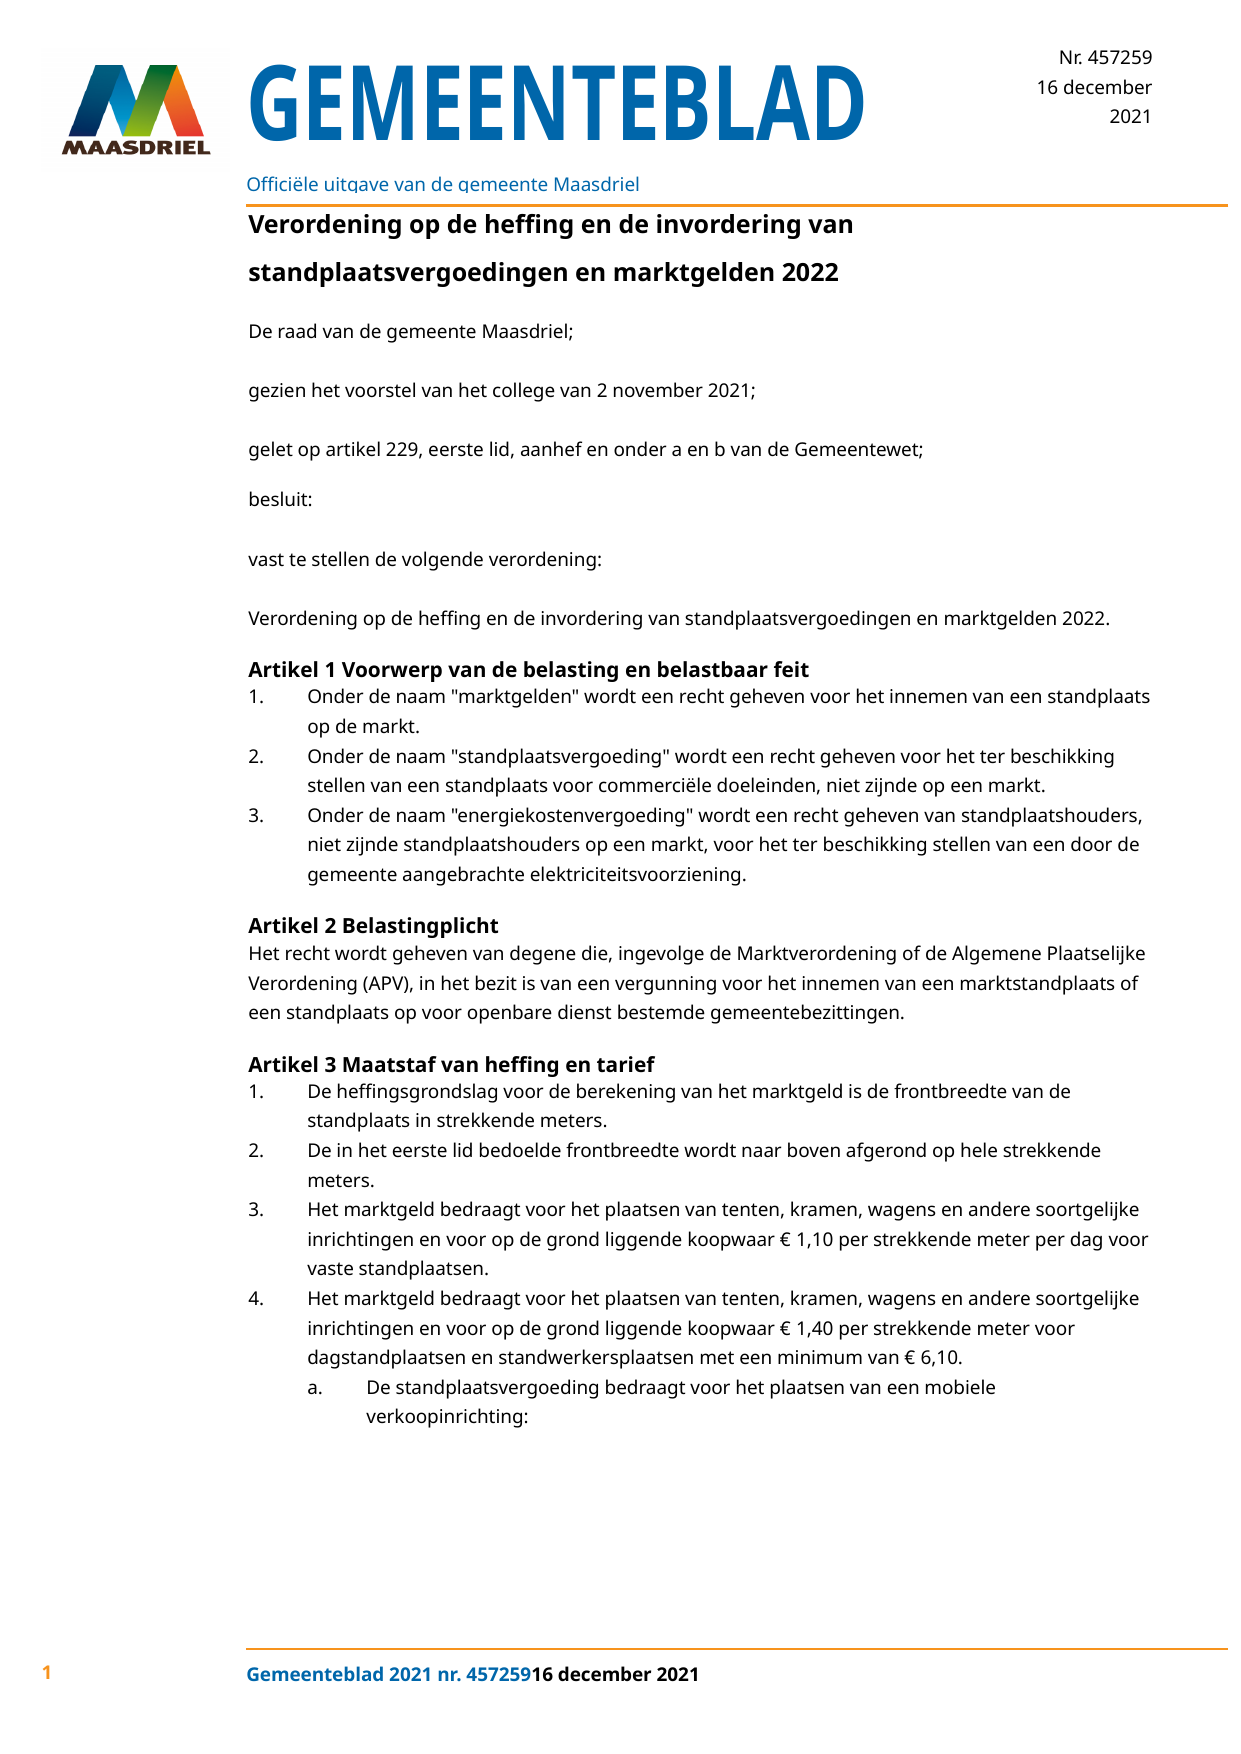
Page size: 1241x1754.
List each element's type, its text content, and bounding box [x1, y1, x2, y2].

list Onder de naam "marktgelden" wordt een recht geheven voor het innemen van een standplaats op de markt. [248, 684, 1152, 739]
text Verordening op de heffing en de invordering van standplaatsvergoedingen en marktgelden 2022. [248, 605, 1152, 631]
list Onder de naam "energiekostenvergoeding" wordt een recht geheven van standplaatshouders, niet zijnde standplaatshouders op een markt, voor het ter beschikking stellen van een door de gemeente aangebrachte elektriciteitsvoorziening. [248, 802, 1152, 887]
list Het marktgeld bedraagt voor het plaatsen van tenten, kramen, wagens en andere soortgelijke inrichtingen en voor op de grond liggende koopwaar € 1,10 per strekkende meter per dag voor vaste standplaatsen. [248, 1196, 1152, 1281]
list De standplaatsvergoeding bedraagt voor het plaatsen van een mobiele verkoopinrichting: [307, 1374, 1152, 1429]
text gelet op artikel 229, eerste lid, aanhef en onder a en b van de Gemeentewet; [248, 436, 1152, 462]
text vast te stellen de volgende verordening: [248, 546, 1152, 571]
text Het recht wordt geheven van degene die, ingevolge de Marktverordening of de Algemene Plaatselijke Verordening (APV), in het bezit is van een vergunning voor het innemen van een marktstandplaats of een standplaats op voor openbare dienst bestemde gemeentebezittingen. [248, 940, 1152, 1025]
text gezien het voorstel van het college van 2 november 2021; [248, 377, 1152, 403]
list Het marktgeld bedraagt voor het plaatsen van tenten, kramen, wagens en andere soortgelijke inrichtingen en voor op de grond liggende koopwaar € 1,40 per strekkende meter voor dagstandplaatsen en standwerkersplaatsen met een minimum van € 6,10. [248, 1285, 1152, 1370]
text Artikel 3 Maatstaf van heffing en tarief [248, 1050, 1152, 1078]
list Onder de naam "standplaatsvergoeding" wordt een recht geheven voor het ter beschikking stellen van een standplaats voor commerciële doeleinden, niet zijnde op een markt. [248, 743, 1152, 798]
list De heffingsgrondslag voor de berekening van het marktgeld is de frontbreedte van de standplaats in strekkende meters. [248, 1078, 1152, 1133]
picture [41, 47, 231, 172]
text De raad van de gemeente Maasdriel; [248, 318, 1152, 344]
text Verordening op de heffing en de invordering van standplaatsvergoedingen en marktgelden 2022 [248, 207, 1152, 288]
text Artikel 1 Voorwerp van de belasting en belastbaar feit [248, 655, 1152, 684]
list De in het eerste lid bedoelde frontbreedte wordt naar boven afgerond op hele strekkende meters. [248, 1137, 1152, 1193]
text Artikel 2 Belastingplicht [248, 912, 1152, 940]
text besluit: [248, 487, 1152, 512]
